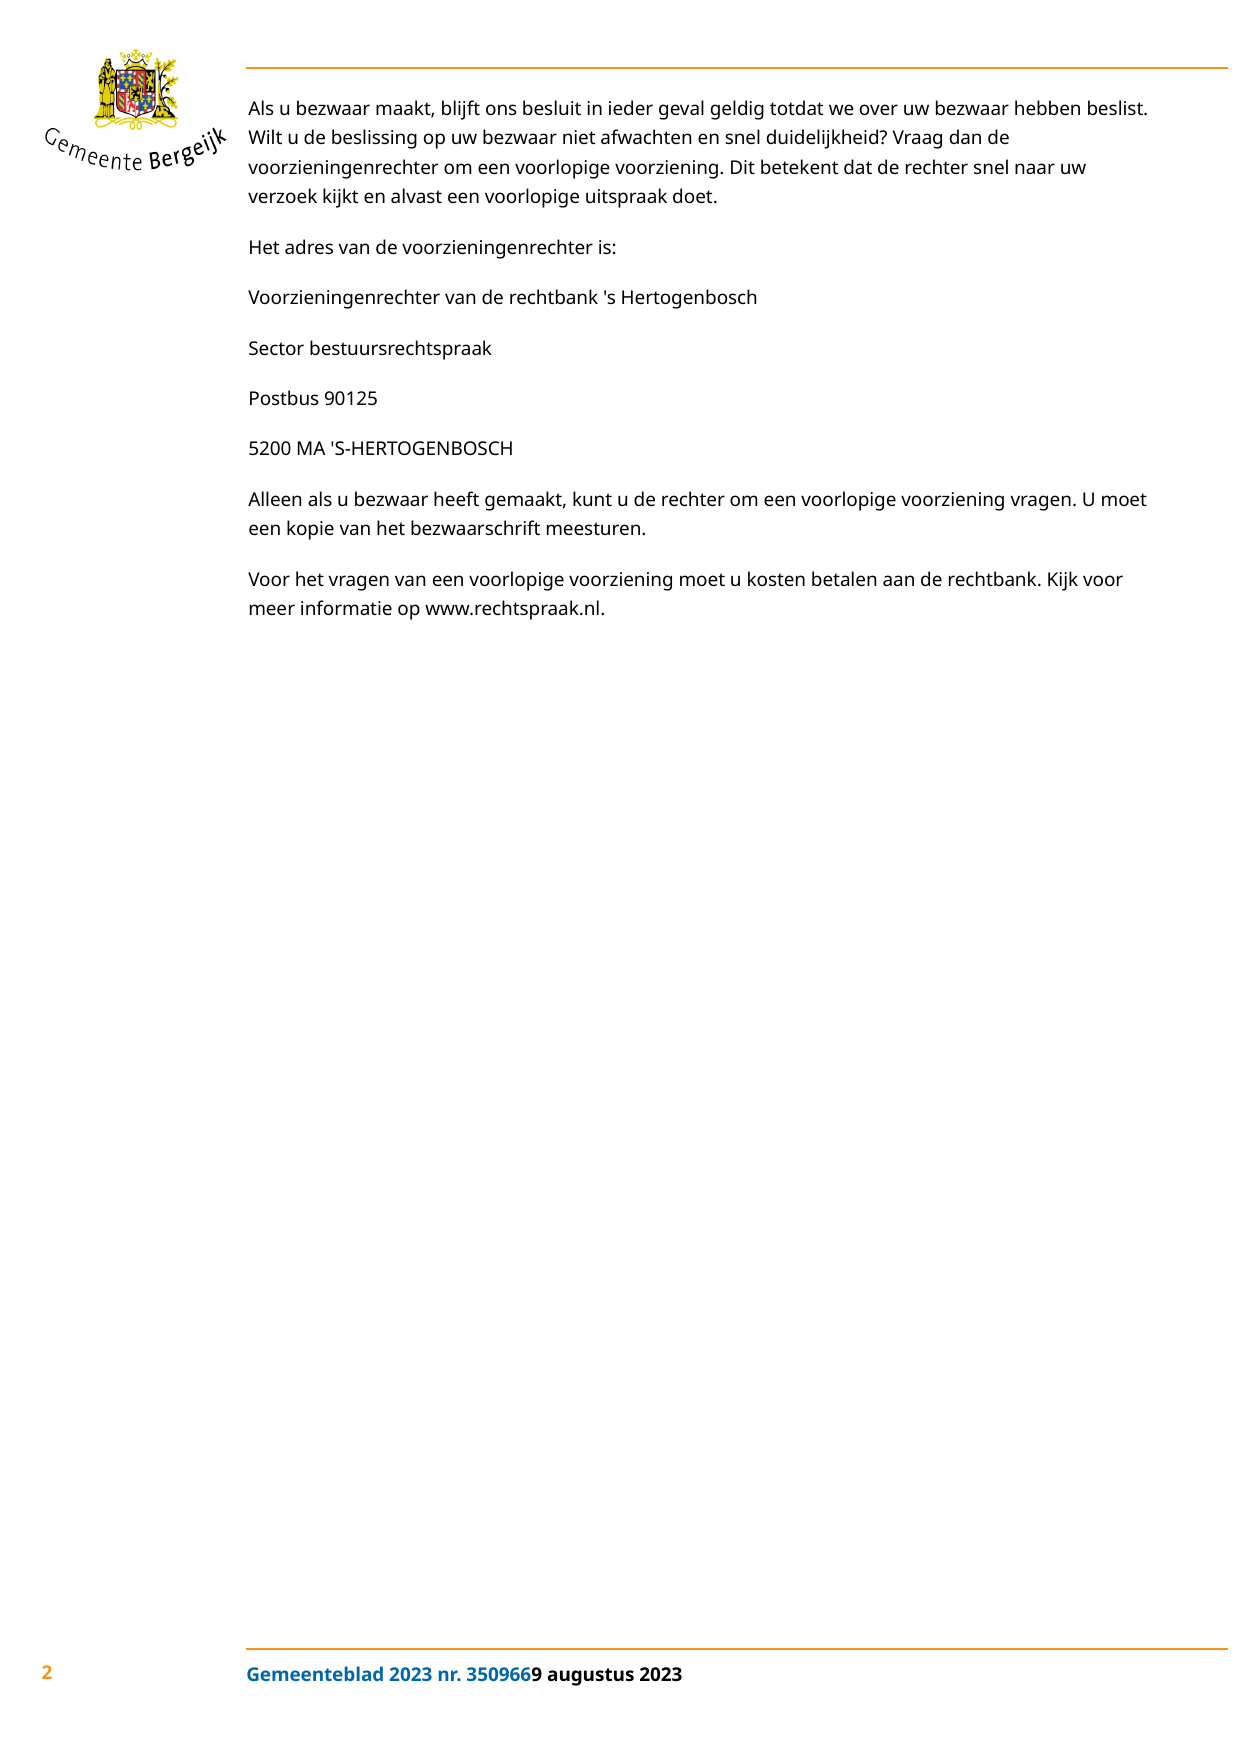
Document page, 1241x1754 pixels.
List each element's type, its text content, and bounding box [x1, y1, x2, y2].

text Postbus 90125 [248, 385, 1152, 411]
text Voorzieningenrechter van de rechtbank 's Hertogenbosch [248, 284, 1152, 310]
text 5200 MA 'S-HERTOGENBOSCH [248, 436, 1152, 461]
text Als u bezwaar maakt, blijft ons besluit in ieder geval geldig totdat we over uw bezwaar hebben beslist. Wilt u de beslissing op uw bezwaar niet afwachten en snel duidelijkheid? Vraag dan de voorzieningenrechter om een voorlopige voorziening. Dit betekent dat de rechter snel naar uw verzoek kijkt en alvast een voorlopige uitspraak doet. [248, 95, 1152, 209]
text Voor het vragen van een voorlopige voorziening moet u kosten betalen aan de rechtbank. Kijk voor meer informatie op www.rechtspraak.nl. [248, 566, 1152, 621]
text Het adres van de voorzieningenrechter is: [248, 234, 1152, 260]
text Alleen als u bezwaar heeft gemaakt, kunt u de rechter om een voorlopige voorziening vragen. U moet een kopie van het bezwaarschrift meesturen. [248, 486, 1152, 541]
picture [41, 47, 231, 172]
text Sector bestuursrechtspraak [248, 335, 1152, 361]
